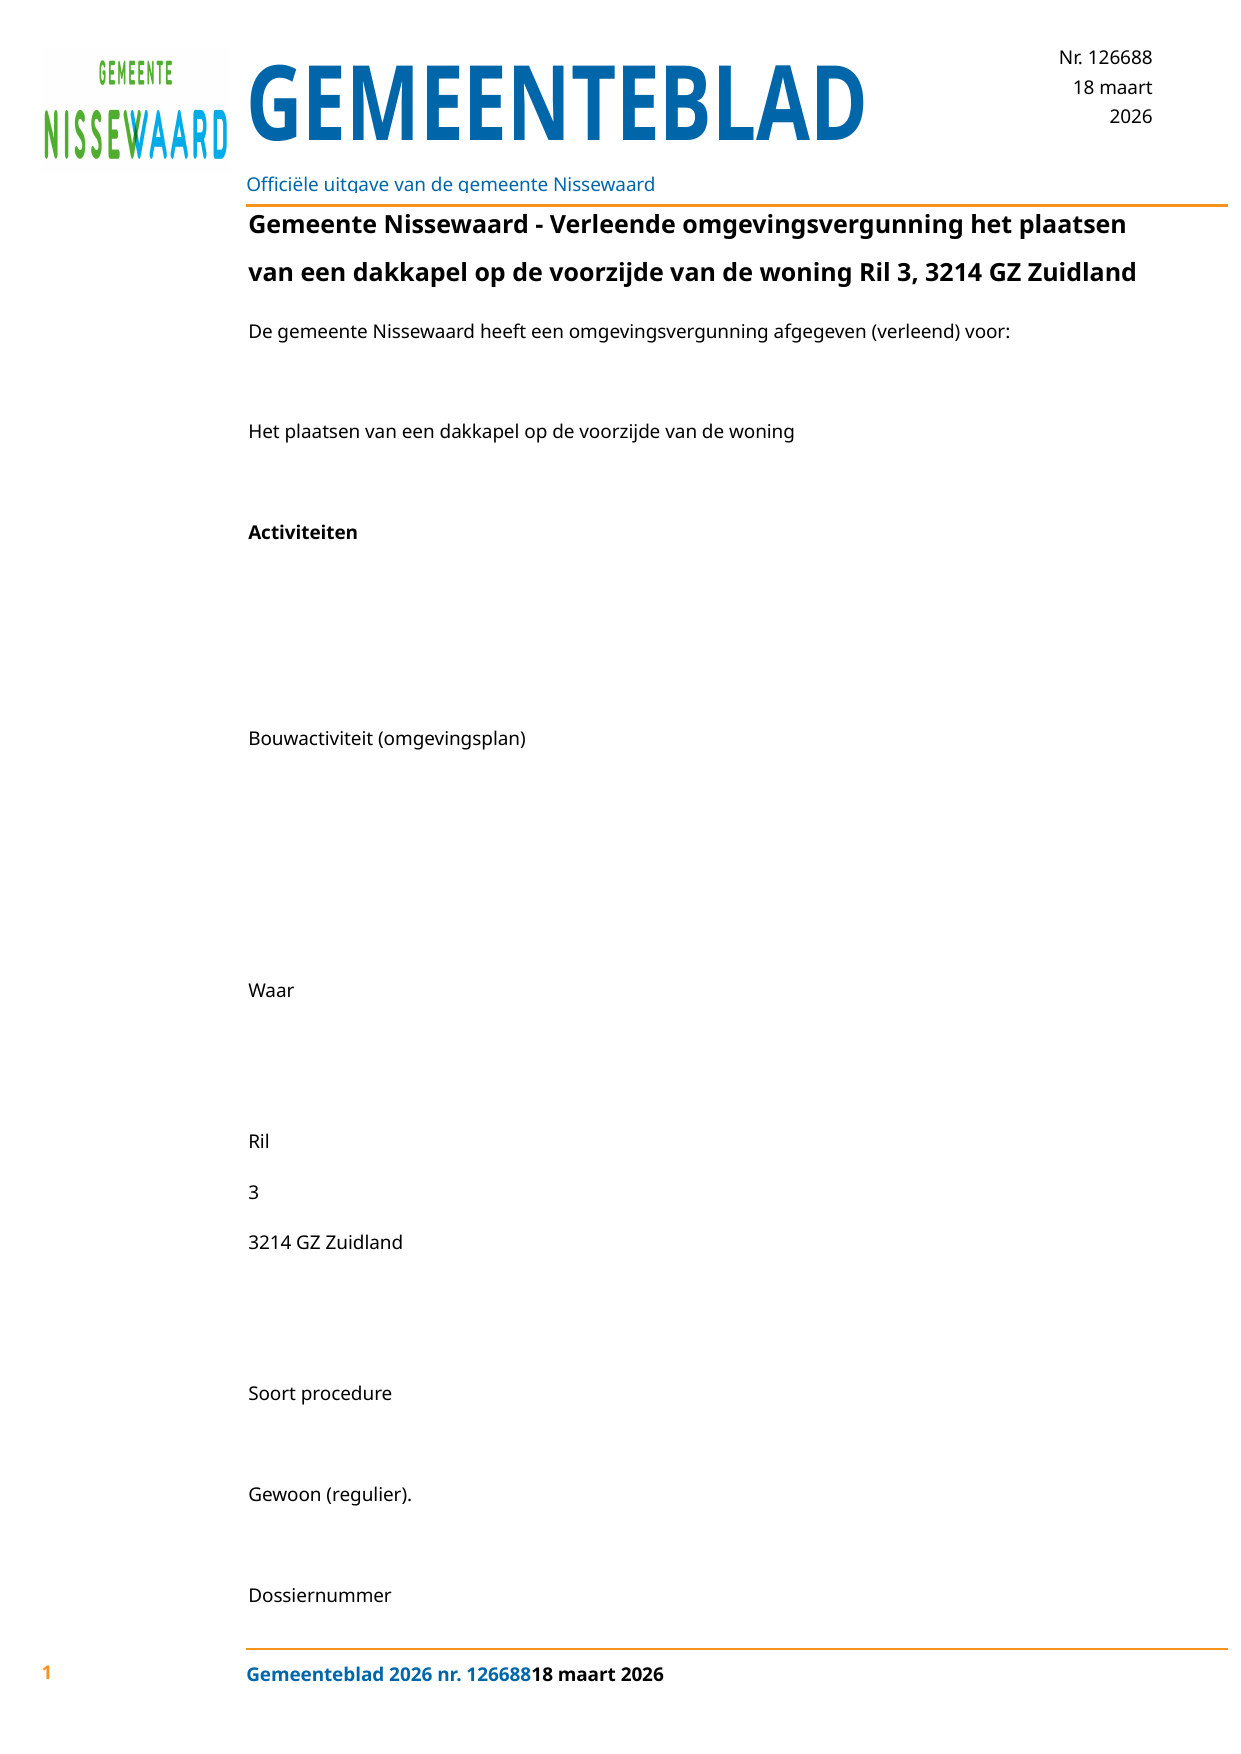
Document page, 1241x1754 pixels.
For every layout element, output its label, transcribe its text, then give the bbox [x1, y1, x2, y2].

text De gemeente Nissewaard heeft een omgevingsvergunning afgegeven (verleend) voor: [248, 318, 1152, 344]
text Gemeente Nissewaard - Verleende omgevingsvergunning het plaatsen van een dakkapel op de voorzijde van de woning Ril 3, 3214 GZ Zuidland [248, 207, 1152, 288]
text 3214 GZ Zuidland [248, 1229, 1152, 1255]
text Gewoon (regulier). [248, 1481, 1152, 1507]
text Waar [248, 977, 1152, 1003]
text Ril [248, 1128, 1152, 1154]
picture [41, 47, 231, 172]
text ﻿ [248, 570, 1152, 599]
text Dossiernummer [248, 1582, 1152, 1608]
text Soort procedure [248, 1381, 1152, 1406]
text Het plaatsen van een dakkapel op de voorzijde van de woning [248, 419, 1152, 444]
text 3 [248, 1179, 1152, 1205]
text Activiteiten [248, 519, 1152, 545]
text Bouwactiviteit (omgevingsplan) [248, 725, 1152, 751]
